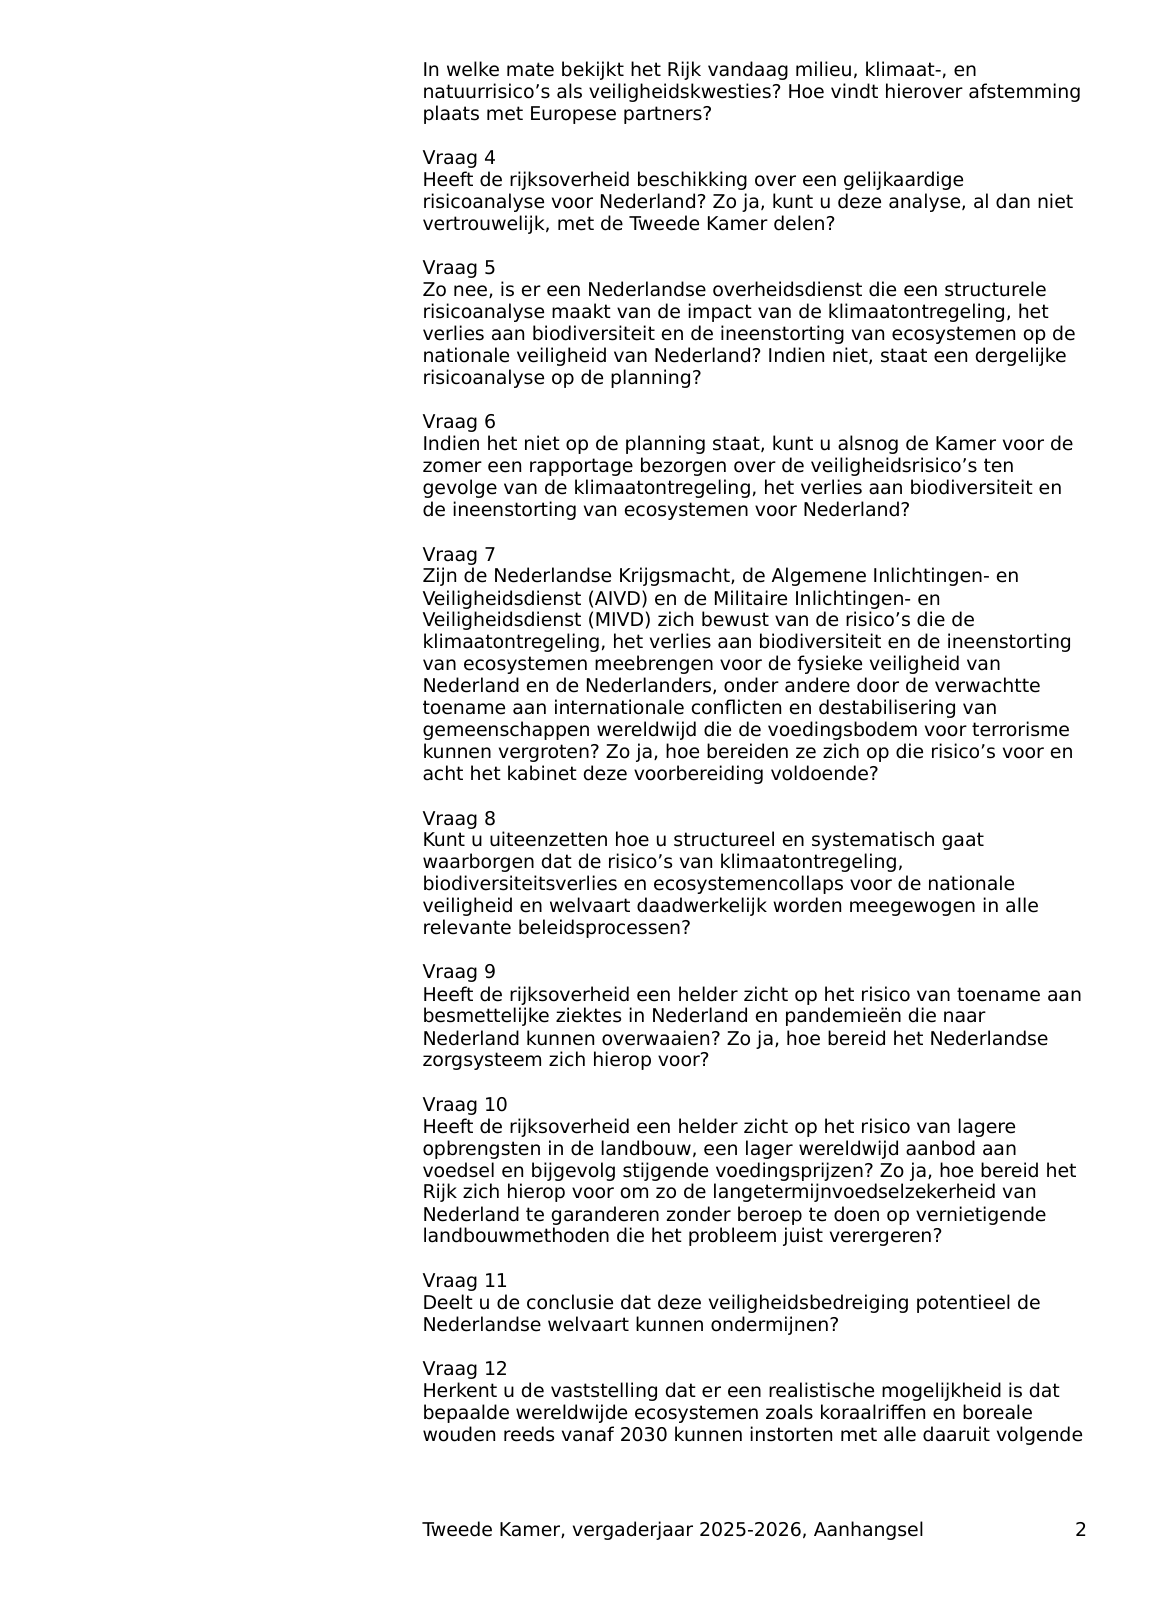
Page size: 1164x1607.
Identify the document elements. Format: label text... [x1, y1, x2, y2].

text Vraag 9 [422, 961, 1087, 983]
text Heeft de rijksoverheid een helder zicht op het risico van lagere opbrengsten in de landbouw, een lager wereldwijd aanbod aan voedsel en bijgevolg stijgende voedingsprijzen? Zo ja, hoe bereid het Rijk zich hierop voor om zo de langetermijnvoedselzekerheid van Nederland te garanderen zonder beroep te doen op vernietigende landbouwmethoden die het probleem juist verergeren? [422, 1116, 1087, 1247]
text In welke mate bekijkt het Rijk vandaag milieu, klimaat-, en natuurrisico’s als veiligheidskwesties? Hoe vindt hierover afstemming plaats met Europese partners? [422, 59, 1087, 125]
text Kunt u uiteenzetten hoe u structureel en systematisch gaat waarborgen dat de risico’s van klimaatontregeling, biodiversiteitsverlies en ecosystemencollaps voor de nationale veiligheid en welvaart daadwerkelijk worden meegewogen in alle relevante beleidsprocessen? [422, 829, 1087, 939]
text Deelt u de conclusie dat deze veiligheidsbedreiging potentieel de Nederlandse welvaart kunnen ondermijnen? [422, 1292, 1087, 1336]
text Vraag 4 [422, 147, 1087, 169]
text Heeft de rijksoverheid beschikking over een gelijkaardige risicoanalyse voor Nederland? Zo ja, kunt u deze analyse, al dan niet vertrouwelijk, met de Tweede Kamer delen? [422, 169, 1087, 235]
text Vraag 11 [422, 1269, 1087, 1292]
text Zo nee, is er een Nederlandse overheidsdienst die een structurele risicoanalyse maakt van de impact van de klimaatontregeling, het verlies aan biodiversiteit en de ineenstorting van ecosystemen op de nationale veiligheid van Nederland? Indien niet, staat een dergelijke risicoanalyse op de planning? [422, 279, 1087, 389]
text Vraag 8 [422, 807, 1087, 829]
text Vraag 5 [422, 257, 1087, 279]
text Vraag 6 [422, 411, 1087, 433]
text Vraag 7 [422, 543, 1087, 565]
text Heeft de rijksoverheid een helder zicht op het risico van toename aan besmettelijke ziektes in Nederland en pandemieën die naar Nederland kunnen overwaaien? Zo ja, hoe bereid het Nederlandse zorgsysteem zich hierop voor? [422, 983, 1087, 1071]
text Zijn de Nederlandse Krijgsmacht, de Algemene Inlichtingen- en Veiligheidsdienst (AIVD) en de Militaire Inlichtingen- en Veiligheidsdienst (MIVD) zich bewust van de risico’s die de klimaatontregeling, het verlies aan biodiversiteit en de ineenstorting van ecosystemen meebrengen voor de fysieke veiligheid van Nederland en de Nederlanders, onder andere door de verwachtte toename aan internationale conflicten en destabilisering van gemeenschappen wereldwijd die de voedingsbodem voor terrorisme kunnen vergroten? Zo ja, hoe bereiden ze zich op die risico’s voor en acht het kabinet deze voorbereiding voldoende? [422, 565, 1087, 785]
text Herkent u de vaststelling dat er een realistische mogelijkheid is dat bepaalde wereldwijde ecosystemen zoals koraalriffen en boreale wouden reeds vanaf 2030 kunnen instorten met alle daaruit volgende [422, 1380, 1087, 1446]
text Indien het niet op de planning staat, kunt u alsnog de Kamer voor de zomer een rapportage bezorgen over de veiligheidsrisico’s ten gevolge van de klimaatontregeling, het verlies aan biodiversiteit en de ineenstorting van ecosystemen voor Nederland? [422, 433, 1087, 521]
text Vraag 12 [422, 1358, 1087, 1380]
text Vraag 10 [422, 1093, 1087, 1116]
